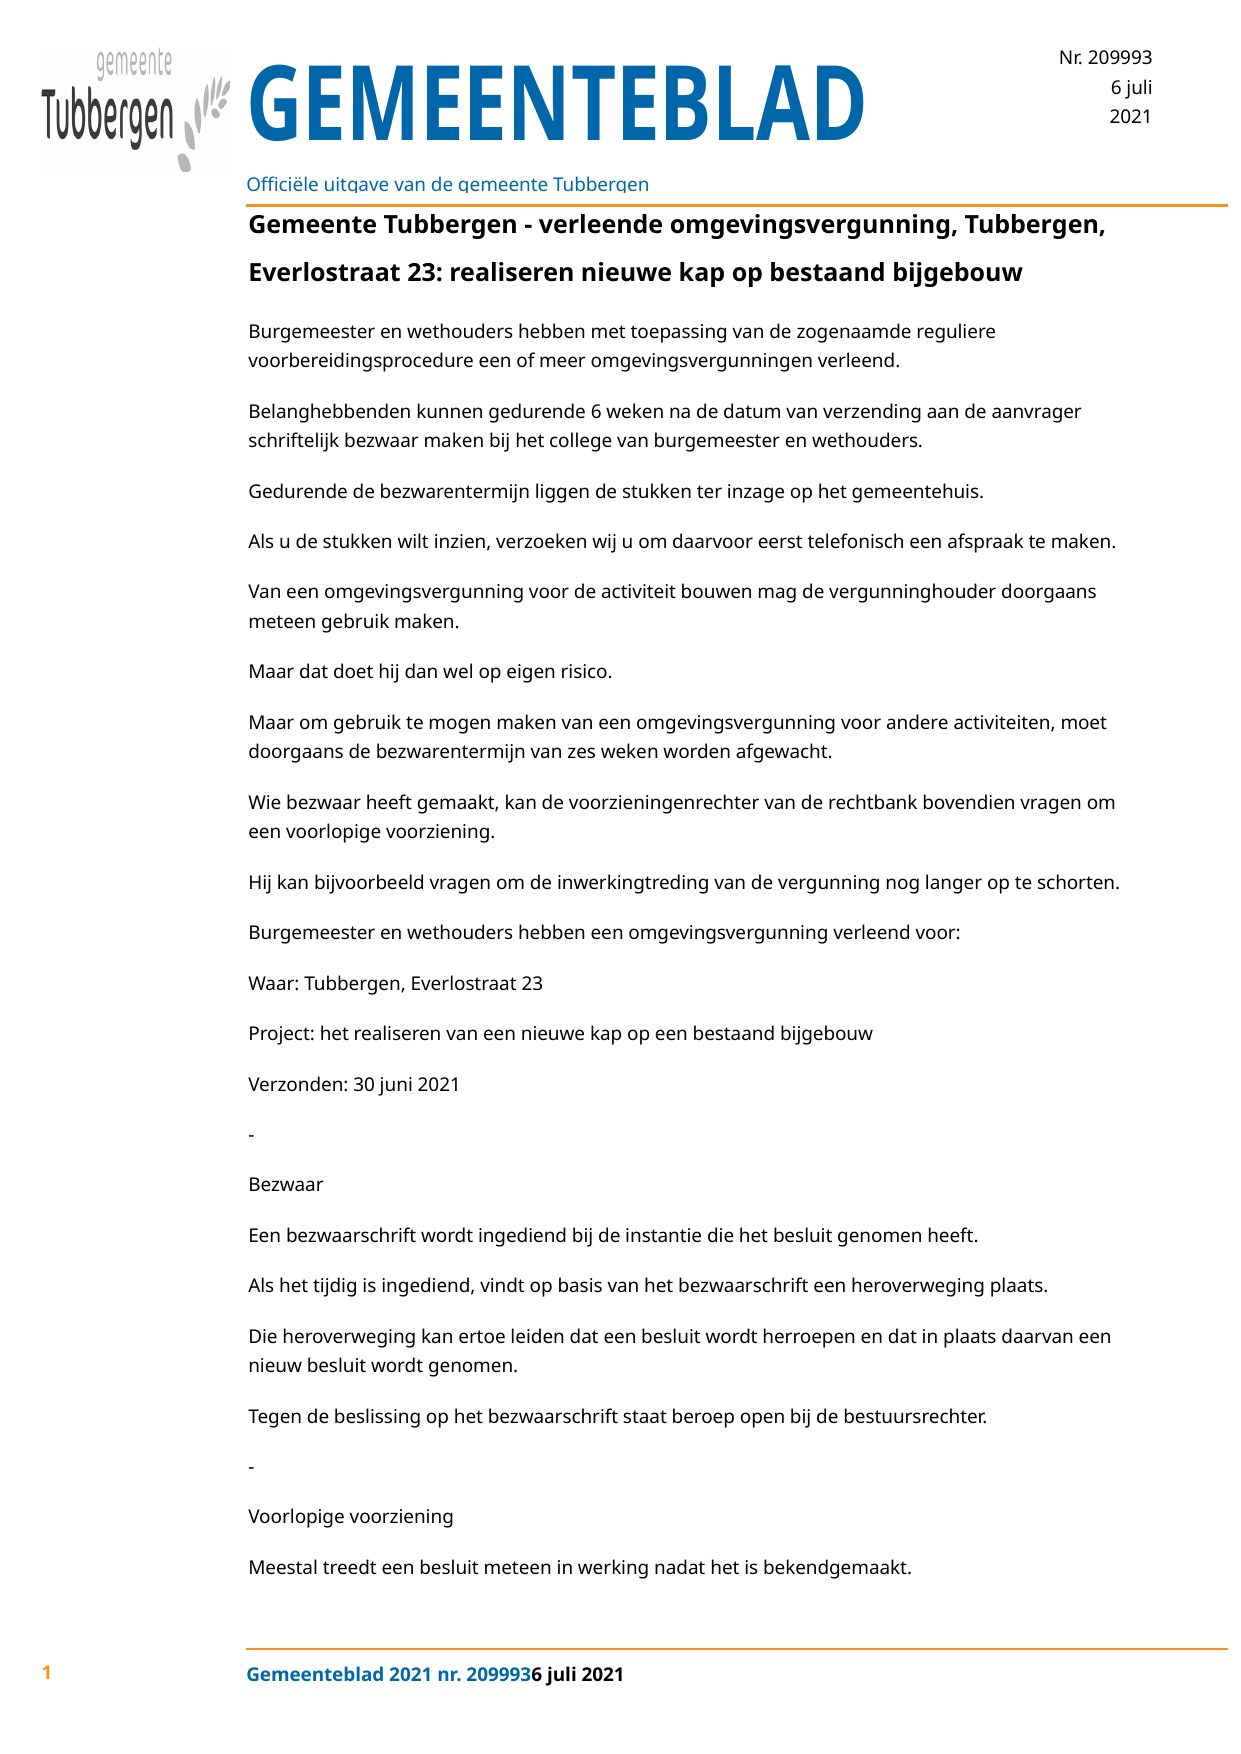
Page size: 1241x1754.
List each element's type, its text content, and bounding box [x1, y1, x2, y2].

text Meestal treedt een besluit meteen in werking nadat het is bekendgemaakt. [248, 1554, 1152, 1580]
picture [41, 47, 231, 172]
text Als u de stukken wilt inzien, verzoeken wij u om daarvoor eerst telefonisch een afspraak te maken. [248, 528, 1152, 554]
text Van een omgevingsvergunning voor de activiteit bouwen mag de vergunninghouder doorgaans meteen gebruik maken. [248, 579, 1152, 634]
text - [248, 1121, 1152, 1147]
text Verzonden: 30 juni 2021 [248, 1071, 1152, 1097]
text Wie bezwaar heeft gemaakt, kan de voorzieningenrechter van de rechtbank bovendien vragen om een voorlopige voorziening. [248, 789, 1152, 844]
text Die heroverweging kan ertoe leiden dat een besluit wordt herroepen en dat in plaats daarvan een nieuw besluit wordt genomen. [248, 1323, 1152, 1378]
text Hij kan bijvoorbeeld vragen om de inwerkingtreding van de vergunning nog langer op te schorten. [248, 869, 1152, 895]
text Gedurende de bezwarentermijn liggen de stukken ter inzage op het gemeentehuis. [248, 478, 1152, 504]
text Burgemeester en wethouders hebben met toepassing van de zogenaamde reguliere voorbereidingsprocedure een of meer omgevingsvergunningen verleend. [248, 318, 1152, 373]
text Een bezwaarschrift wordt ingediend bij de instantie die het besluit genomen heeft. [248, 1222, 1152, 1248]
text Tegen de beslissing op het bezwaarschrift staat beroep open bij de bestuursrechter. [248, 1403, 1152, 1429]
text Maar om gebruik te mogen maken van een omgevingsvergunning voor andere activiteiten, moet doorgaans de bezwarentermijn van zes weken worden afgewacht. [248, 709, 1152, 764]
text Maar dat doet hij dan wel op eigen risico. [248, 659, 1152, 684]
text Als het tijdig is ingediend, vindt op basis van het bezwaarschrift een heroverweging plaats. [248, 1272, 1152, 1298]
text Waar: Tubbergen, Everlostraat 23 [248, 970, 1152, 996]
text Gemeente Tubbergen - verleende omgevingsvergunning, Tubbergen, Everlostraat 23: realiseren nieuwe kap op bestaand bijgebouw [248, 207, 1152, 288]
text Voorlopige voorziening [248, 1504, 1152, 1529]
text Bezwaar [248, 1172, 1152, 1197]
text Project: het realiseren van een nieuwe kap op een bestaand bijgebouw [248, 1020, 1152, 1046]
text Burgemeester en wethouders hebben een omgevingsvergunning verleend voor: [248, 919, 1152, 945]
text Belanghebbenden kunnen gedurende 6 weken na de datum van verzending aan de aanvrager schriftelijk bezwaar maken bij het college van burgemeester en wethouders. [248, 398, 1152, 453]
text - [248, 1453, 1152, 1479]
